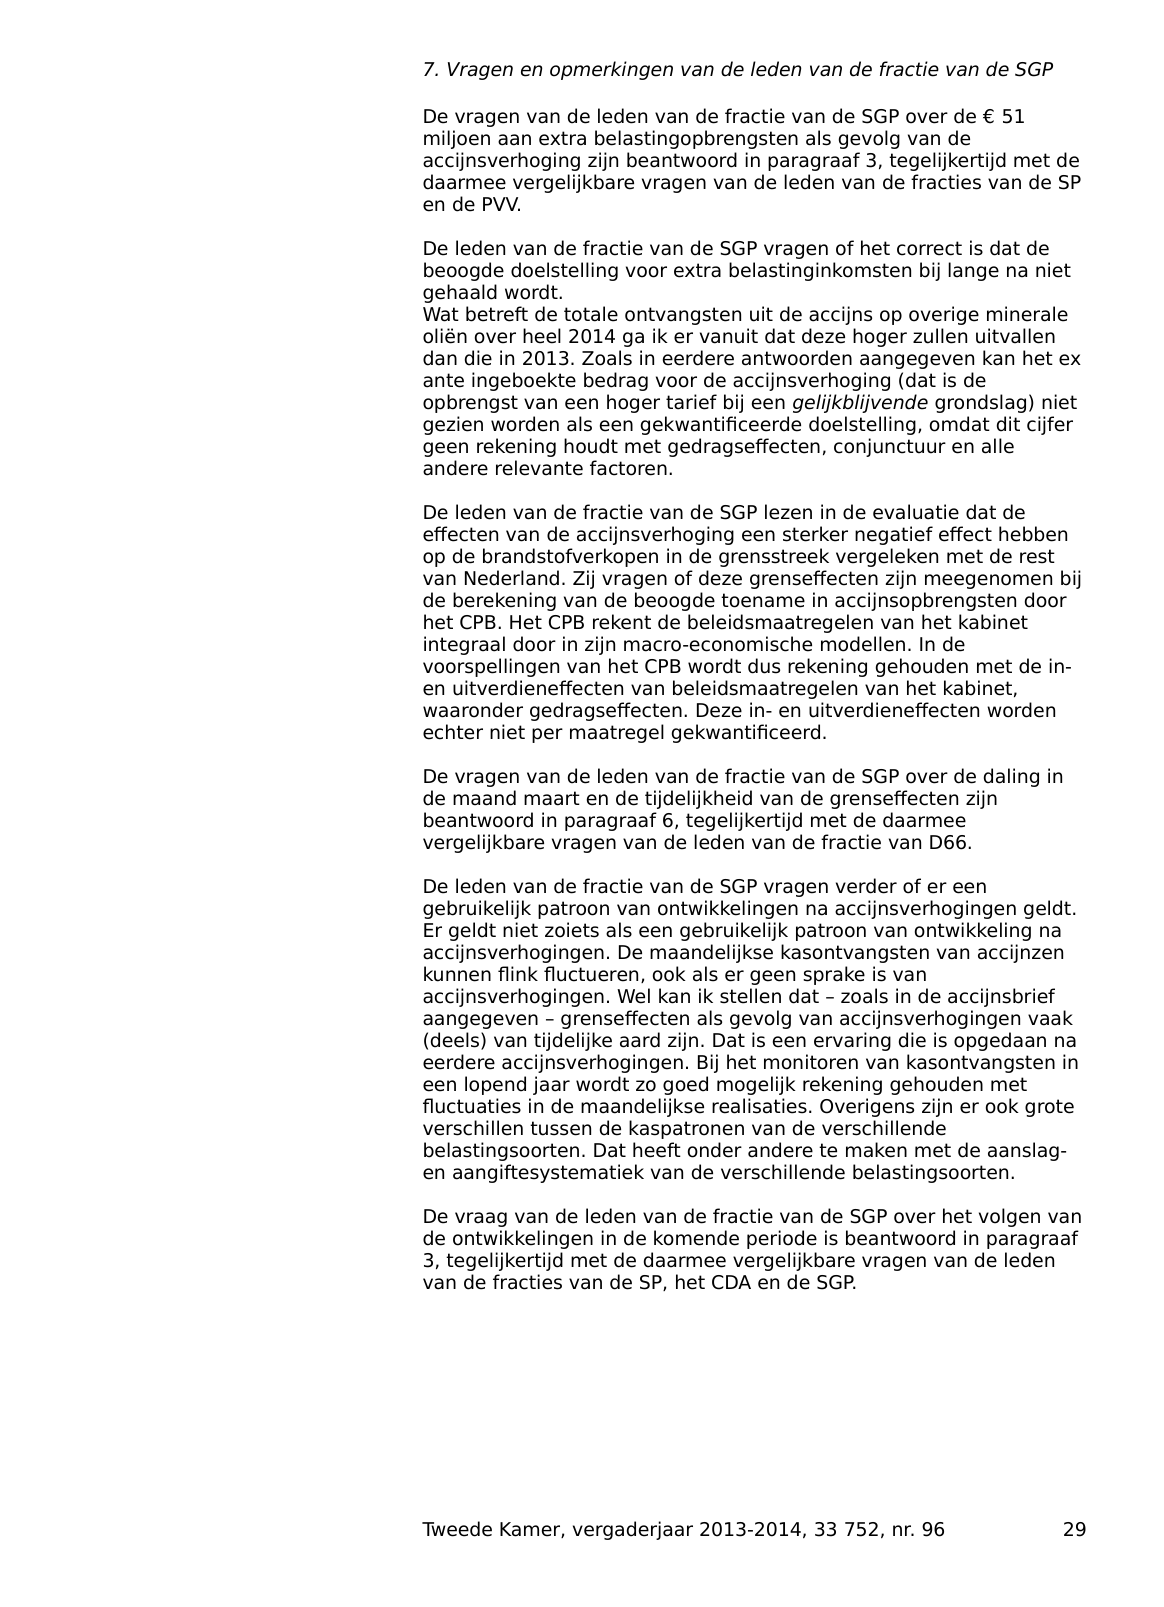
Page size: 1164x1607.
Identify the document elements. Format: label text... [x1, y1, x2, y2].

text De leden van de fractie van de SGP vragen verder of er een gebruikelijk patroon van ontwikkelingen na accijnsverhogingen geldt. [422, 876, 1087, 920]
text De leden van de fractie van de SGP vragen of het correct is dat de beoogde doelstelling voor extra belastinginkomsten bij lange na niet gehaald wordt. [422, 238, 1087, 304]
subtitle 7. Vragen en opmerkingen van de leden van de fractie van de SGP [422, 59, 1087, 81]
text De leden van de fractie van de SGP lezen in de evaluatie dat de effecten van de accijnsverhoging een sterker negatief effect hebben op de brandstofverkopen in de grensstreek vergeleken met de rest van Nederland. Zij vragen of deze grenseffecten zijn meegenomen bij de berekening van de beoogde toename in accijnsopbrengsten door het CPB. Het CPB rekent de beleidsmaatregelen van het kabinet integraal door in zijn macro-economische modellen. In de voorspellingen van het CPB wordt dus rekening gehouden met de in- en uitverdieneffecten van beleidsmaatregelen van het kabinet, waaronder gedragseffecten. Deze in- en uitverdieneffecten worden echter niet per maatregel gekwantificeerd. [422, 502, 1087, 744]
text Wat betreft de totale ontvangsten uit de accijns op overige minerale oliën over heel 2014 ga ik er vanuit dat deze hoger zullen uitvallen dan die in 2013. Zoals in eerdere antwoorden aangegeven kan het ex ante ingeboekte bedrag voor de accijnsverhoging (dat is de opbrengst van een hoger tarief bij een gelijkblijvende grondslag) niet gezien worden als een gekwantificeerde doelstelling, omdat dit cijfer geen rekening houdt met gedragseffecten, conjunctuur en alle andere relevante factoren. [422, 304, 1087, 480]
text Er geldt niet zoiets als een gebruikelijk patroon van ontwikkeling na accijnsverhogingen. De maandelijkse kasontvangsten van accijnzen kunnen flink fluctueren, ook als er geen sprake is van accijnsverhogingen. Wel kan ik stellen dat – zoals in de accijnsbrief aangegeven – grenseffecten als gevolg van accijnsverhogingen vaak (deels) van tijdelijke aard zijn. Dat is een ervaring die is opgedaan na eerdere accijnsverhogingen. Bij het monitoren van kasontvangsten in een lopend jaar wordt zo goed mogelijk rekening gehouden met fluctuaties in de maandelijkse realisaties. Overigens zijn er ook grote verschillen tussen de kaspatronen van de verschillende belastingsoorten. Dat heeft onder andere te maken met de aanslag- en aangiftesystematiek van de verschillende belastingsoorten. [422, 920, 1087, 1184]
text De vraag van de leden van de fractie van de SGP over het volgen van de ontwikkelingen in de komende periode is beantwoord in paragraaf 3, tegelijkertijd met de daarmee vergelijkbare vragen van de leden van de fracties van de SP, het CDA en de SGP. [422, 1206, 1087, 1294]
text De vragen van de leden van de fractie van de SGP over de daling in de maand maart en de tijdelijkheid van de grenseffecten zijn beantwoord in paragraaf 6, tegelijkertijd met de daarmee vergelijkbare vragen van de leden van de fractie van D66. [422, 766, 1087, 854]
text De vragen van de leden van de fractie van de SGP over de € 51 miljoen aan extra belastingopbrengsten als gevolg van de accijnsverhoging zijn beantwoord in paragraaf 3, tegelijkertijd met de daarmee vergelijkbare vragen van de leden van de fracties van de SP en de PVV. [422, 106, 1087, 216]
